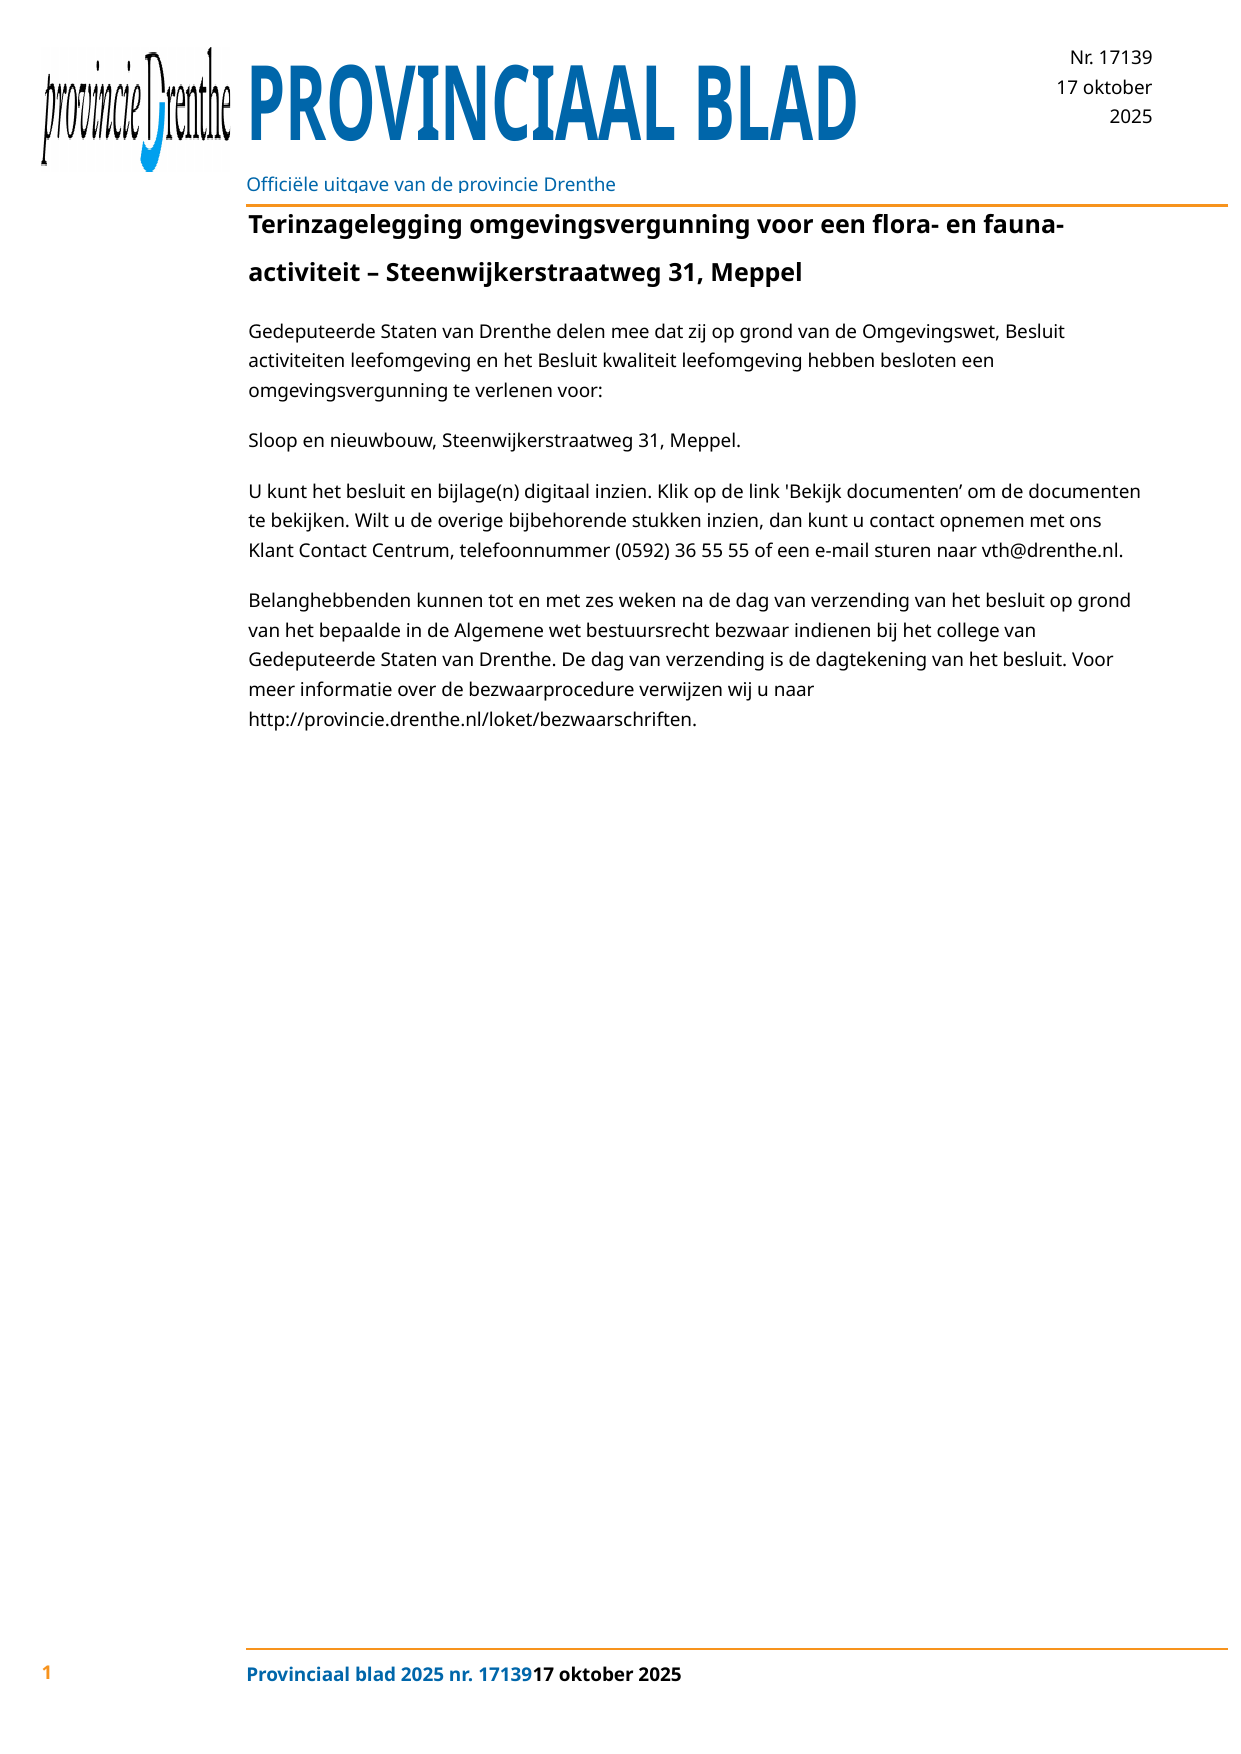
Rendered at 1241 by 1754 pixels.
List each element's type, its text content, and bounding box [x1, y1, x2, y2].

text U kunt het besluit en bijlage(n) digitaal inzien. Klik op de link 'Bekijk documenten’ om de documenten te bekijken. Wilt u de overige bijbehorende stukken inzien, dan kunt u contact opnemen met ons Klant Contact Centrum, telefoonnummer (0592) 36 55 55 of een e-mail sturen naar vth@drenthe.nl. [248, 478, 1152, 563]
text Sloop en nieuwbouw, Steenwijkerstraatweg 31, Meppel. [248, 427, 1152, 453]
picture [41, 47, 231, 172]
text Terinzagelegging omgevingsvergunning voor een flora- en fauna-activiteit – Steenwijkerstraatweg 31, Meppel [248, 207, 1152, 288]
text Belanghebbenden kunnen tot en met zes weken na de dag van verzending van het besluit op grond van het bepaalde in de Algemene wet bestuursrecht bezwaar indienen bij het college van Gedeputeerde Staten van Drenthe. De dag van verzending is de dagtekening van het besluit. Voor meer informatie over de bezwaarprocedure verwijzen wij u naar http://provincie.drenthe.nl/loket/bezwaarschriften. [248, 587, 1152, 732]
text Gedeputeerde Staten van Drenthe delen mee dat zij op grond van de Omgevingswet, Besluit activiteiten leefomgeving en het Besluit kwaliteit leefomgeving hebben besloten een omgevingsvergunning te verlenen voor: [248, 318, 1152, 403]
